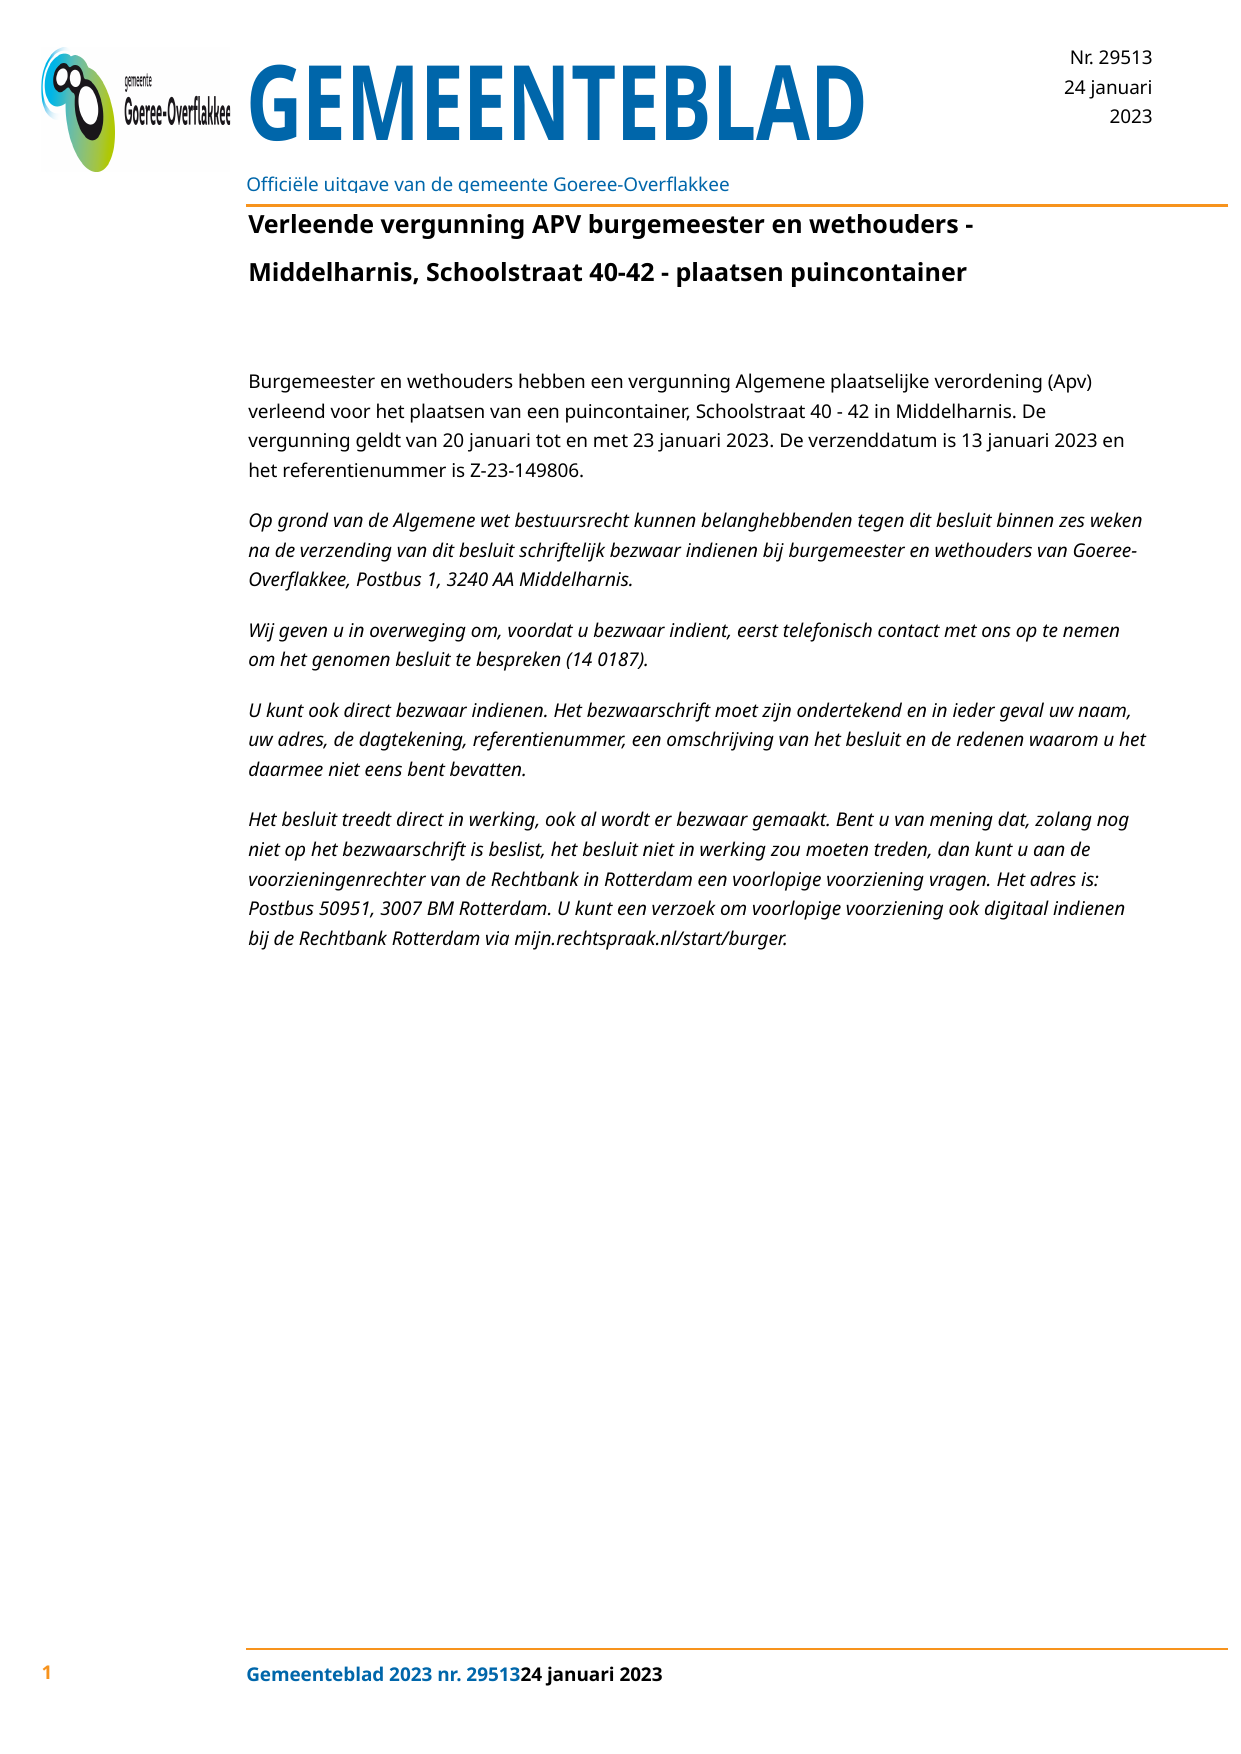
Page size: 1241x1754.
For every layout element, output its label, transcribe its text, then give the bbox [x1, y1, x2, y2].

text Verleende vergunning APV burgemeester en wethouders - Middelharnis, Schoolstraat 40-42 - plaatsen puincontainer [248, 207, 1152, 288]
picture [41, 47, 231, 172]
text Het besluit treedt direct in werking, ook al wordt er bezwaar gemaakt. Bent u van mening dat, zolang nog niet op het bezwaarschrift is beslist, het besluit niet in werking zou moeten treden, dan kunt u aan de voorzieningenrechter van de Rechtbank in Rotterdam een voorlopige voorziening vragen. Het adres is: Postbus 50951, 3007 BM Rotterdam. U kunt een verzoek om voorlopige voorziening ook digitaal indienen bij de Rechtbank Rotterdam via mijn.rechtspraak.nl/start/burger. [248, 807, 1152, 951]
text U kunt ook direct bezwaar indienen. Het bezwaarschrift moet zijn ondertekend en in ieder geval uw naam, uw adres, de dagtekening, referentienummer, een omschrijving van het besluit en de redenen waarom u het daarmee niet eens bent bevatten. [248, 697, 1152, 782]
text Burgemeester en wethouders hebben een vergunning Algemene plaatselijke verordening (Apv) verleend voor het plaatsen van een puincontainer, Schoolstraat 40 - 42 in Middelharnis. De vergunning geldt van 20 januari tot en met 23 januari 2023. De verzenddatum is 13 januari 2023 en het referentienummer is Z-23-149806. [248, 368, 1152, 483]
text Wij geven u in overweging om, voordat u bezwaar indient, eerst telefonisch contact met ons op te nemen om het genomen besluit te bespreken (14 0187). [248, 617, 1152, 672]
text Op grond van de Algemene wet bestuursrecht kunnen belanghebbenden tegen dit besluit binnen zes weken na de verzending van dit besluit schriftelijk bezwaar indienen bij burgemeester en wethouders van Goeree-Overflakkee, Postbus 1, 3240 AA Middelharnis. [248, 507, 1152, 592]
